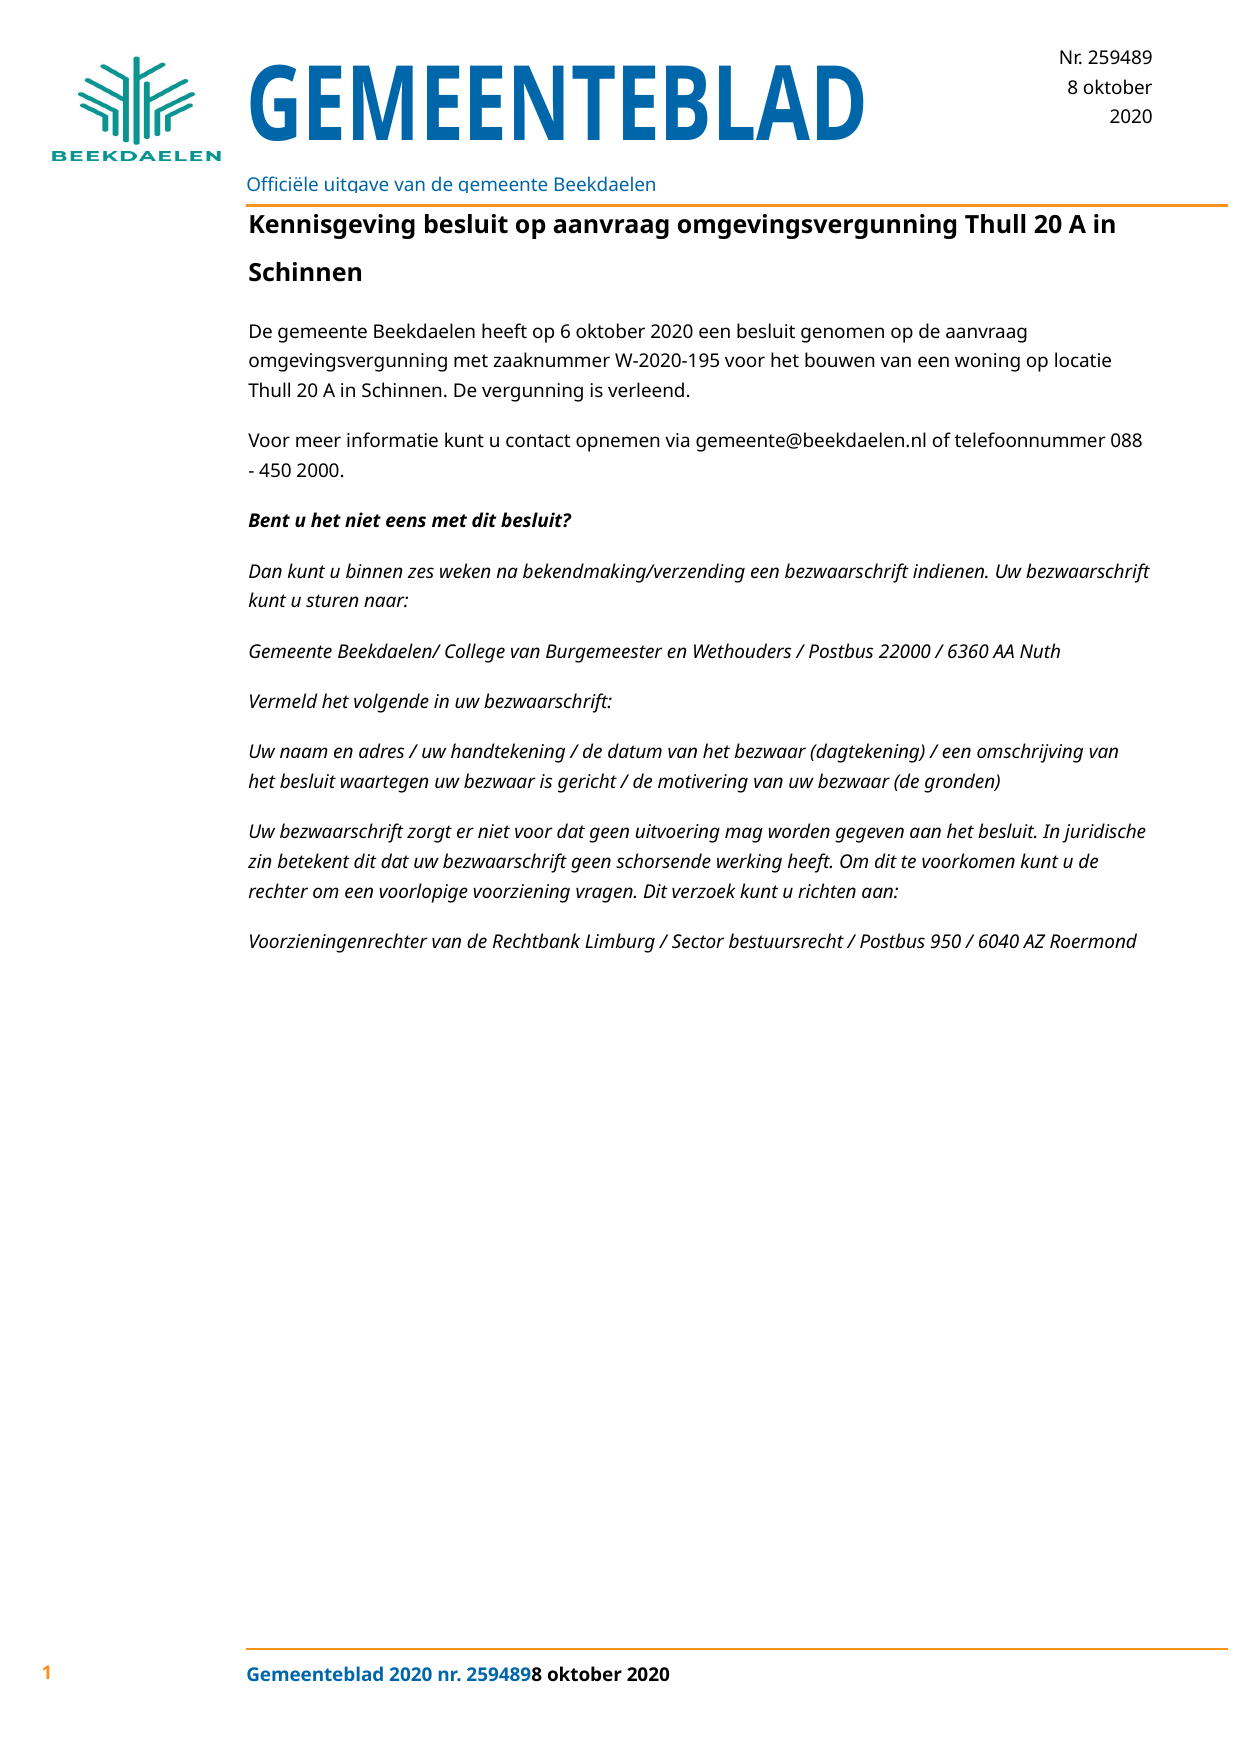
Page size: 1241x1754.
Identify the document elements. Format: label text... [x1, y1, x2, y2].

text Vermeld het volgende in uw bezwaarschrift: [248, 688, 1152, 714]
text Voorzieningenrechter van de Rechtbank Limburg / Sector bestuursrecht / Postbus 950 / 6040 AZ Roermond [248, 928, 1152, 954]
picture [41, 47, 231, 172]
text Dan kunt u binnen zes weken na bekendmaking/verzending een bezwaarschrift indienen. Uw bezwaarschrift kunt u sturen naar: [248, 558, 1152, 613]
text Kennisgeving besluit op aanvraag omgevingsvergunning Thull 20 A in Schinnen [248, 207, 1152, 288]
text De gemeente Beekdaelen heeft op 6 oktober 2020 een besluit genomen op de aanvraag omgevingsvergunning met zaaknummer W-2020-195 voor het bouwen van een woning op locatie Thull 20 A in Schinnen. De vergunning is verleend. [248, 318, 1152, 403]
text Voor meer informatie kunt u contact opnemen via gemeente@beekdaelen.nl of telefoonnummer 088 - 450 2000. [248, 427, 1152, 483]
text Gemeente Beekdaelen/ College van Burgemeester en Wethouders / Postbus 22000 / 6360 AA Nuth [248, 638, 1152, 664]
text Bent u het niet eens met dit besluit? [248, 507, 1152, 533]
text Uw naam en adres / uw handtekening / de datum van het bezwaar (dagtekening) / een omschrijving van het besluit waartegen uw bezwaar is gericht / de motivering van uw bezwaar (de gronden) [248, 739, 1152, 794]
text Uw bezwaarschrift zorgt er niet voor dat geen uitvoering mag worden gegeven aan het besluit. In juridische zin betekent dit dat uw bezwaarschrift geen schorsende werking heeft. Om dit te voorkomen kunt u de rechter om een voorlopige voorziening vragen. Dit verzoek kunt u richten aan: [248, 819, 1152, 904]
